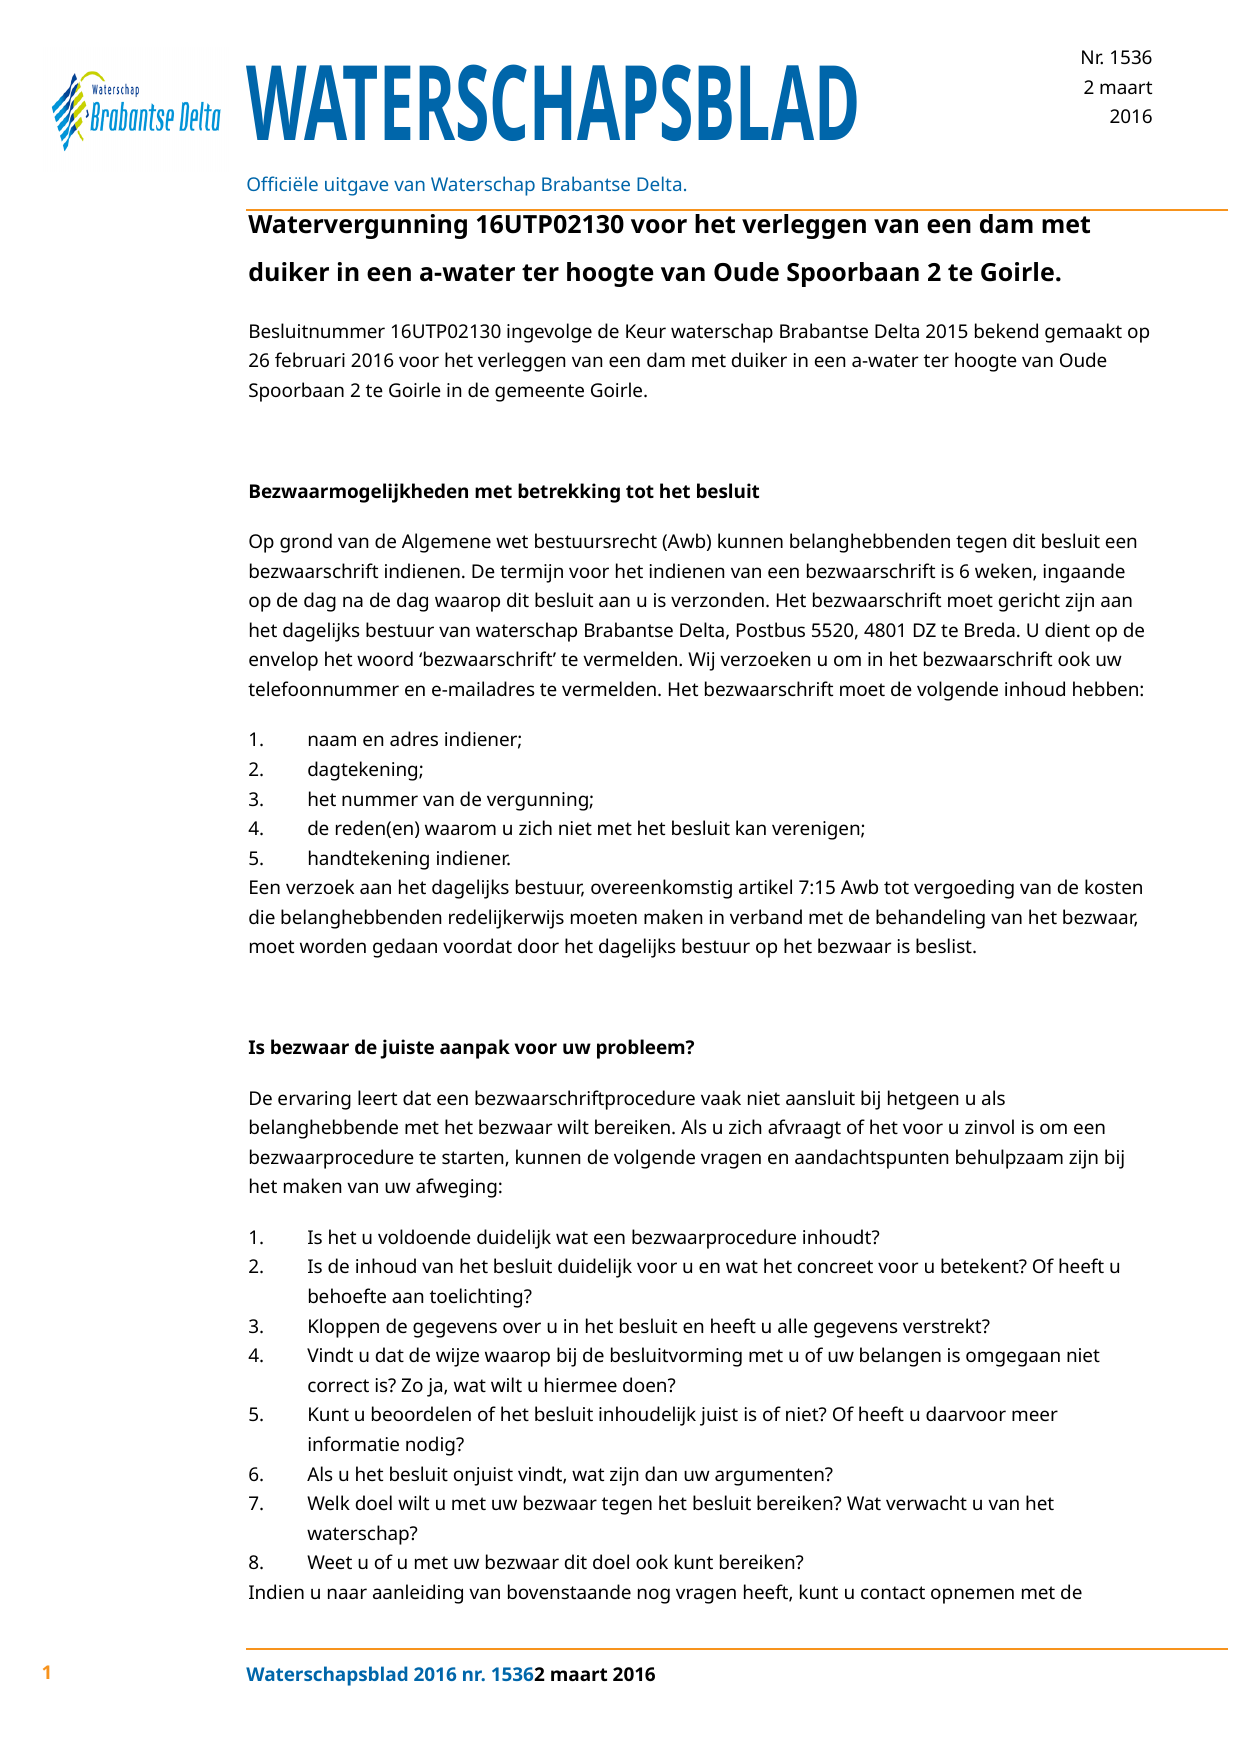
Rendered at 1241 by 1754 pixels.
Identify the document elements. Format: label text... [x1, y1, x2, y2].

list Kunt u beoordelen of het besluit inhoudelijk juist is of niet? Of heeft u daarvoor meer informatie nodig? [248, 1402, 1152, 1457]
list Als u het besluit onjuist vindt, wat zijn dan uw argumenten? [248, 1461, 1152, 1487]
text Is bezwaar de juiste aanpak voor uw probleem? [248, 1034, 1152, 1060]
text Besluitnummer 16UTP02130 ingevolge de Keur waterschap Brabantse Delta 2015 bekend gemaakt op 26 februari 2016 voor het verleggen van een dam met duiker in een a-water ter hoogte van Oude Spoorbaan 2 te Goirle in de gemeente Goirle. [248, 318, 1152, 403]
list het nummer van de vergunning; [248, 786, 1152, 812]
picture [41, 47, 231, 172]
list handtekening indiener. [248, 845, 1152, 871]
text Watervergunning 16UTP02130 voor het verleggen van een dam met duiker in een a-water ter hoogte van Oude Spoorbaan 2 te Goirle. [248, 211, 1152, 288]
list dagtekening; [248, 756, 1152, 782]
list Weet u of u met uw bezwaar dit doel ook kunt bereiken? [248, 1549, 1152, 1575]
list Vindt u dat de wijze waarop bij de besluitvorming met u of uw belangen is omgegaan niet correct is? Zo ja, wat wilt u hiermee doen? [248, 1342, 1152, 1398]
text De ervaring leert dat een bezwaarschriftprocedure vaak niet aansluit bij hetgeen u als belanghebbende met het bezwaar wilt bereiken. Als u zich afvraagt of het voor u zinvol is om een bezwaarprocedure te starten, kunnen de volgende vragen en aandachtspunten behulpzaam zijn bij het maken van uw afweging: [248, 1085, 1152, 1199]
list naam en adres indiener; [248, 727, 1152, 752]
list Is het u voldoende duidelijk wat een bezwaarprocedure inhoudt? [248, 1224, 1152, 1250]
text Indien u naar aanleiding van bovenstaande nog vragen heeft, kunt u contact opnemen met de [248, 1579, 1152, 1605]
list Is de inhoud van het besluit duidelijk voor u en wat het concreet voor u betekent? Of heeft u behoefte aan toelichting? [248, 1254, 1152, 1309]
text Bezwaarmogelijkheden met betrekking tot het besluit [248, 478, 1152, 504]
list Kloppen de gegevens over u in het besluit en heeft u alle gegevens verstrekt? [248, 1313, 1152, 1339]
text Op grond van de Algemene wet bestuursrecht (Awb) kunnen belanghebbenden tegen dit besluit een bezwaarschrift indienen. De termijn voor het indienen van een bezwaarschrift is 6 weken, ingaande op de dag na de dag waarop dit besluit aan u is verzonden. Het bezwaarschrift moet gericht zijn aan het dagelijks bestuur van waterschap Brabantse Delta, Postbus 5520, 4801 DZ te Breda. U dient op de envelop het woord ‘bezwaarschrift’ te vermelden. Wij verzoeken u om in het bezwaarschrift ook uw telefoonnummer en e‑mailadres te vermelden. Het bezwaarschrift moet de volgende inhoud hebben: [248, 528, 1152, 702]
text Een verzoek aan het dagelijks bestuur, overeenkomstig artikel 7:15 Awb tot vergoeding van de kosten die belanghebbenden redelijkerwijs moeten maken in verband met de behandeling van het bezwaar, moet worden gedaan voordat door het dagelijks bestuur op het bezwaar is beslist. [248, 874, 1152, 959]
list Welk doel wilt u met uw bezwaar tegen het besluit bereiken? Wat verwacht u van het waterschap? [248, 1490, 1152, 1546]
list de reden(en) waarom u zich niet met het besluit kan verenigen; [248, 815, 1152, 841]
